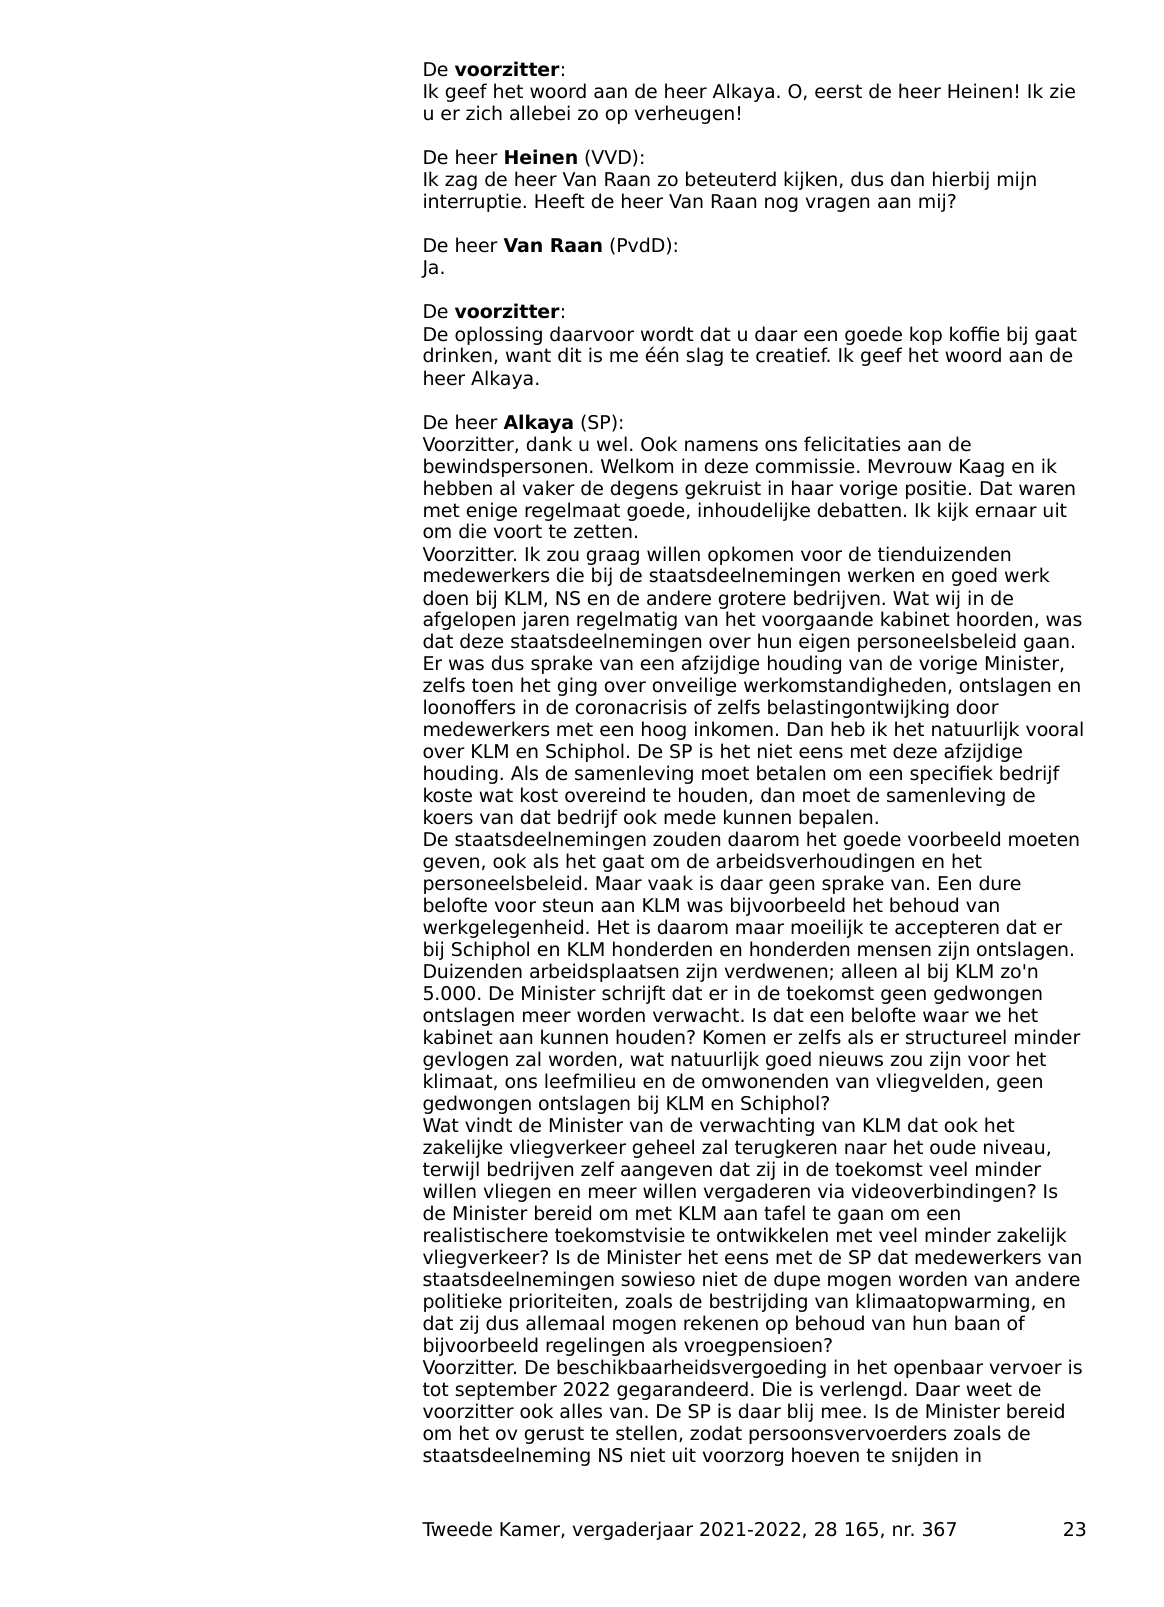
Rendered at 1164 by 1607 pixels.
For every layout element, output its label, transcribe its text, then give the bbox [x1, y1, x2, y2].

text De heer Alkaya (SP): [422, 412, 1087, 433]
text De voorzitter: [422, 59, 1087, 81]
text De heer Van Raan (PvdD): [422, 235, 1087, 257]
text Ik zag de heer Van Raan zo beteuterd kijken, dus dan hierbij mijn interruptie. Heeft de heer Van Raan nog vragen aan mij? [422, 169, 1087, 213]
text Ja. [422, 257, 1087, 279]
text Ik geef het woord aan de heer Alkaya. O, eerst de heer Heinen! Ik zie u er zich allebei zo op verheugen! [422, 81, 1087, 125]
text De staatsdeelnemingen zouden daarom het goede voorbeeld moeten geven, ook als het gaat om de arbeidsverhoudingen en het personeelsbeleid. Maar vaak is daar geen sprake van. Een dure belofte voor steun aan KLM was bijvoorbeeld het behoud van werkgelegenheid. Het is daarom maar moeilijk te accepteren dat er bij Schiphol en KLM honderden en honderden mensen zijn ontslagen. Duizenden arbeidsplaatsen zijn verdwenen; alleen al bij KLM zo'n 5.000. De Minister schrijft dat er in de toekomst geen gedwongen ontslagen meer worden verwacht. Is dat een belofte waar we het kabinet aan kunnen houden? Komen er zelfs als er structureel minder gevlogen zal worden, wat natuurlijk goed nieuws zou zijn voor het klimaat, ons leefmilieu en de omwonenden van vliegvelden, geen gedwongen ontslagen bij KLM en Schiphol? [422, 829, 1087, 1115]
text De voorzitter: [422, 301, 1087, 323]
text Voorzitter. Ik zou graag willen opkomen voor de tienduizenden medewerkers die bij de staatsdeelnemingen werken en goed werk doen bij KLM, NS en de andere grotere bedrijven. Wat wij in de afgelopen jaren regelmatig van het voorgaande kabinet hoorden, was dat deze staatsdeelnemingen over hun eigen personeelsbeleid gaan. Er was dus sprake van een afzijdige houding van de vorige Minister, zelfs toen het ging over onveilige werkomstandigheden, ontslagen en loonoffers in de coronacrisis of zelfs belastingontwijking door medewerkers met een hoog inkomen. Dan heb ik het natuurlijk vooral over KLM en Schiphol. De SP is het niet eens met deze afzijdige houding. Als de samenleving moet betalen om een specifiek bedrijf koste wat kost overeind te houden, dan moet de samenleving de koers van dat bedrijf ook mede kunnen bepalen. [422, 543, 1087, 829]
text Voorzitter. De beschikbaarheidsvergoeding in het openbaar vervoer is tot september 2022 gegarandeerd. Die is verlengd. Daar weet de voorzitter ook alles van. De SP is daar blij mee. Is de Minister bereid om het ov gerust te stellen, zodat persoonsvervoerders zoals de staatsdeelneming NS niet uit voorzorg hoeven te snijden in [422, 1357, 1087, 1467]
text De oplossing daarvoor wordt dat u daar een goede kop koffie bij gaat drinken, want dit is me één slag te creatief. Ik geef het woord aan de heer Alkaya. [422, 323, 1087, 389]
text De heer Heinen (VVD): [422, 147, 1087, 169]
text Voorzitter, dank u wel. Ook namens ons felicitaties aan de bewindspersonen. Welkom in deze commissie. Mevrouw Kaag en ik hebben al vaker de degens gekruist in haar vorige positie. Dat waren met enige regelmaat goede, inhoudelijke debatten. Ik kijk ernaar uit om die voort te zetten. [422, 433, 1087, 543]
text Wat vindt de Minister van de verwachting van KLM dat ook het zakelijke vliegverkeer geheel zal terugkeren naar het oude niveau, terwijl bedrijven zelf aangeven dat zij in de toekomst veel minder willen vliegen en meer willen vergaderen via videoverbindingen? Is de Minister bereid om met KLM aan tafel te gaan om een realistischere toekomstvisie te ontwikkelen met veel minder zakelijk vliegverkeer? Is de Minister het eens met de SP dat medewerkers van staatsdeelnemingen sowieso niet de dupe mogen worden van andere politieke prioriteiten, zoals de bestrijding van klimaatopwarming, en dat zij dus allemaal mogen rekenen op behoud van hun baan of bijvoorbeeld regelingen als vroegpensioen? [422, 1115, 1087, 1357]
